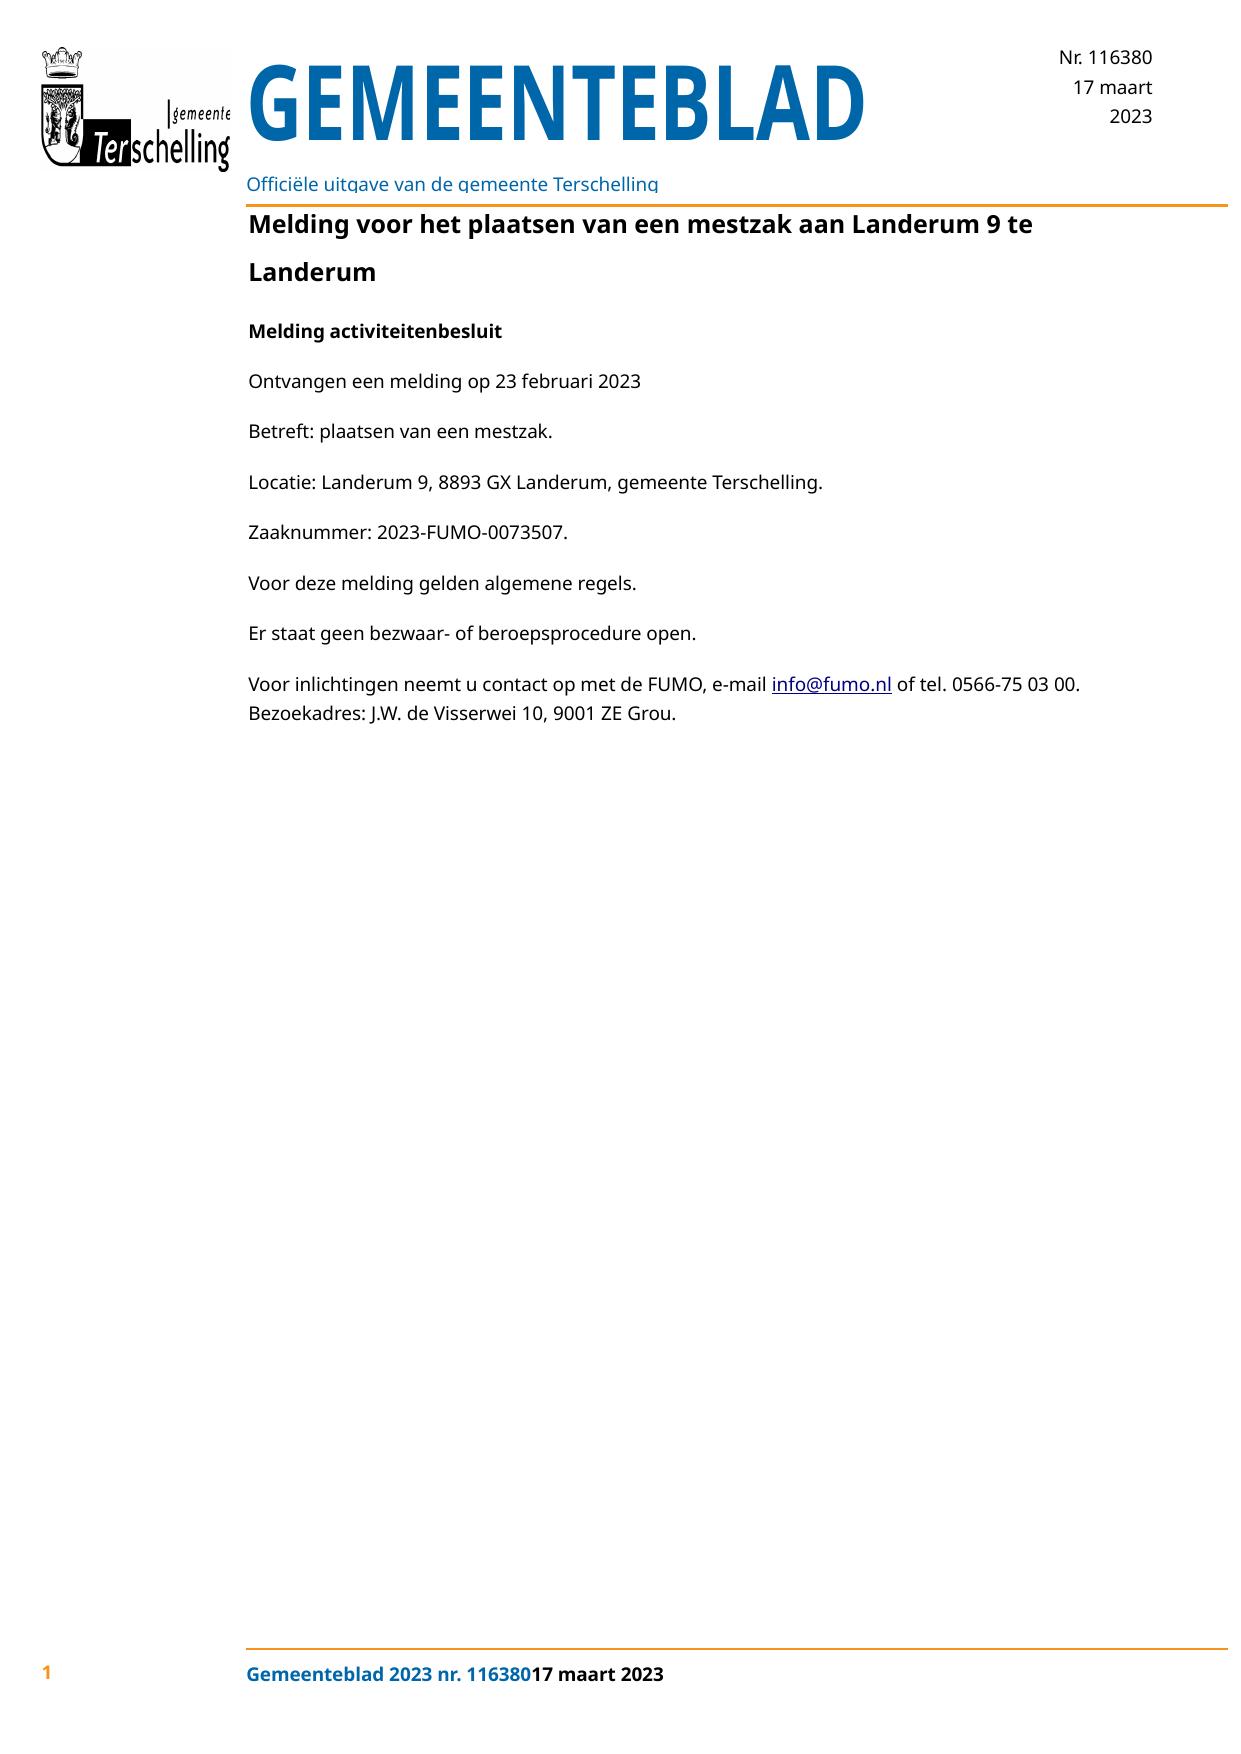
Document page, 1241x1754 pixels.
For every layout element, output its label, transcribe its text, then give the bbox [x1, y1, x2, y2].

text Zaaknummer: 2023-FUMO-0073507. [248, 519, 1152, 545]
picture [41, 47, 231, 172]
text Melding activiteitenbesluit [248, 318, 1152, 344]
text Voor deze melding gelden algemene regels. [248, 570, 1152, 596]
text Melding voor het plaatsen van een mestzak aan Landerum 9 te Landerum [248, 207, 1152, 288]
text Ontvangen een melding op 23 februari 2023 [248, 368, 1152, 394]
text Locatie: Landerum 9, 8893 GX Landerum, gemeente Terschelling. [248, 469, 1152, 495]
text Er staat geen bezwaar- of beroepsprocedure open. [248, 620, 1152, 646]
text Voor inlichtingen neemt u contact op met de FUMO, e-mail info@fumo.nl of tel. 0566-75 03 00. Bezoekadres: J.W. de Visserwei 10, 9001 ZE Grou. [248, 671, 1152, 726]
text Betreft: plaatsen van een mestzak. [248, 419, 1152, 444]
